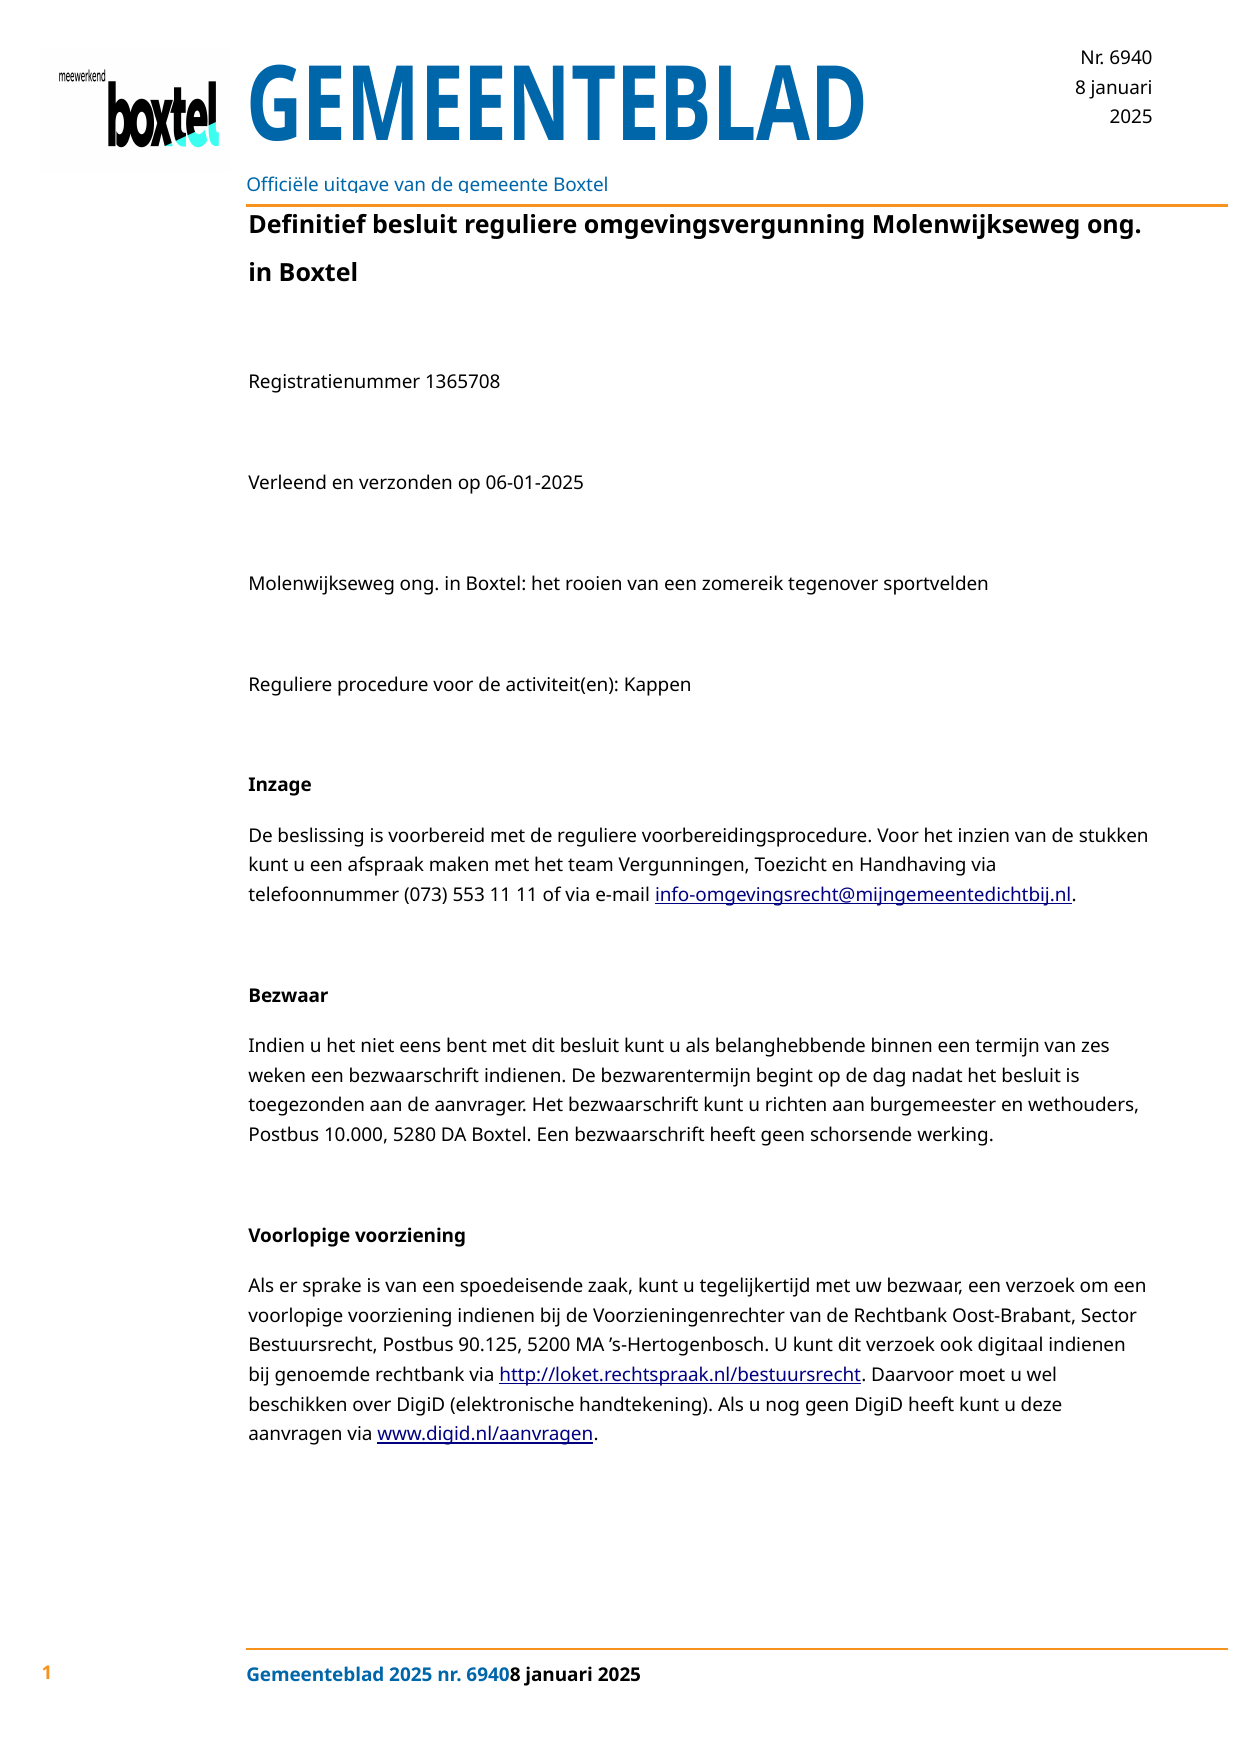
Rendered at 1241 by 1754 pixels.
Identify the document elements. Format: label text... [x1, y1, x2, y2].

text Voorlopige voorziening [248, 1222, 1152, 1248]
text Registratienummer 1365708 [248, 368, 1152, 394]
text Molenwijkseweg ong. in Boxtel: het rooien van een zomereik tegenover sportvelden [248, 570, 1152, 596]
text Reguliere procedure voor de activiteit(en): Kappen [248, 671, 1152, 697]
text Definitief besluit reguliere omgevingsvergunning Molenwijkseweg ong. in Boxtel [248, 207, 1152, 288]
text Inzage [248, 772, 1152, 797]
text Indien u het niet eens bent met dit besluit kunt u als belanghebbende binnen een termijn van zes weken een bezwaarschrift indienen. De bezwarentermijn begint op de dag nadat het besluit is toegezonden aan de aanvrager. Het bezwaarschrift kunt u richten aan burgemeester en wethouders, Postbus 10.000, 5280 DA Boxtel. Een bezwaarschrift heeft geen schorsende werking. [248, 1032, 1152, 1147]
text Als er sprake is van een spoedeisende zaak, kunt u tegelijkertijd met uw bezwaar, een verzoek om een voorlopige voorziening indienen bij de Voorzieningenrechter van de Rechtbank Oost-Brabant, Sector Bestuursrecht, Postbus 90.125, 5200 MA ’s-Hertogenbosch. U kunt dit verzoek ook digitaal indienen bij genoemde rechtbank via http://loket.rechtspraak.nl/bestuursrecht. Daarvoor moet u wel beschikken over DigiD (elektronische handtekening). Als u nog geen DigiD heeft kunt u deze aanvragen via www.digid.nl/aanvragen. [248, 1272, 1152, 1446]
text De beslissing is voorbereid met de reguliere voorbereidingsprocedure. Voor het inzien van de stukken kunt u een afspraak maken met het team Vergunningen, Toezicht en Handhaving via telefoonnummer (073) 553 11 11 of via e-mail info-omgevingsrecht@mijngemeentedichtbij.nl. [248, 822, 1152, 907]
text Verleend en verzonden op 06-01-2025 [248, 469, 1152, 495]
text Bezwaar [248, 982, 1152, 1008]
picture [41, 47, 231, 172]
